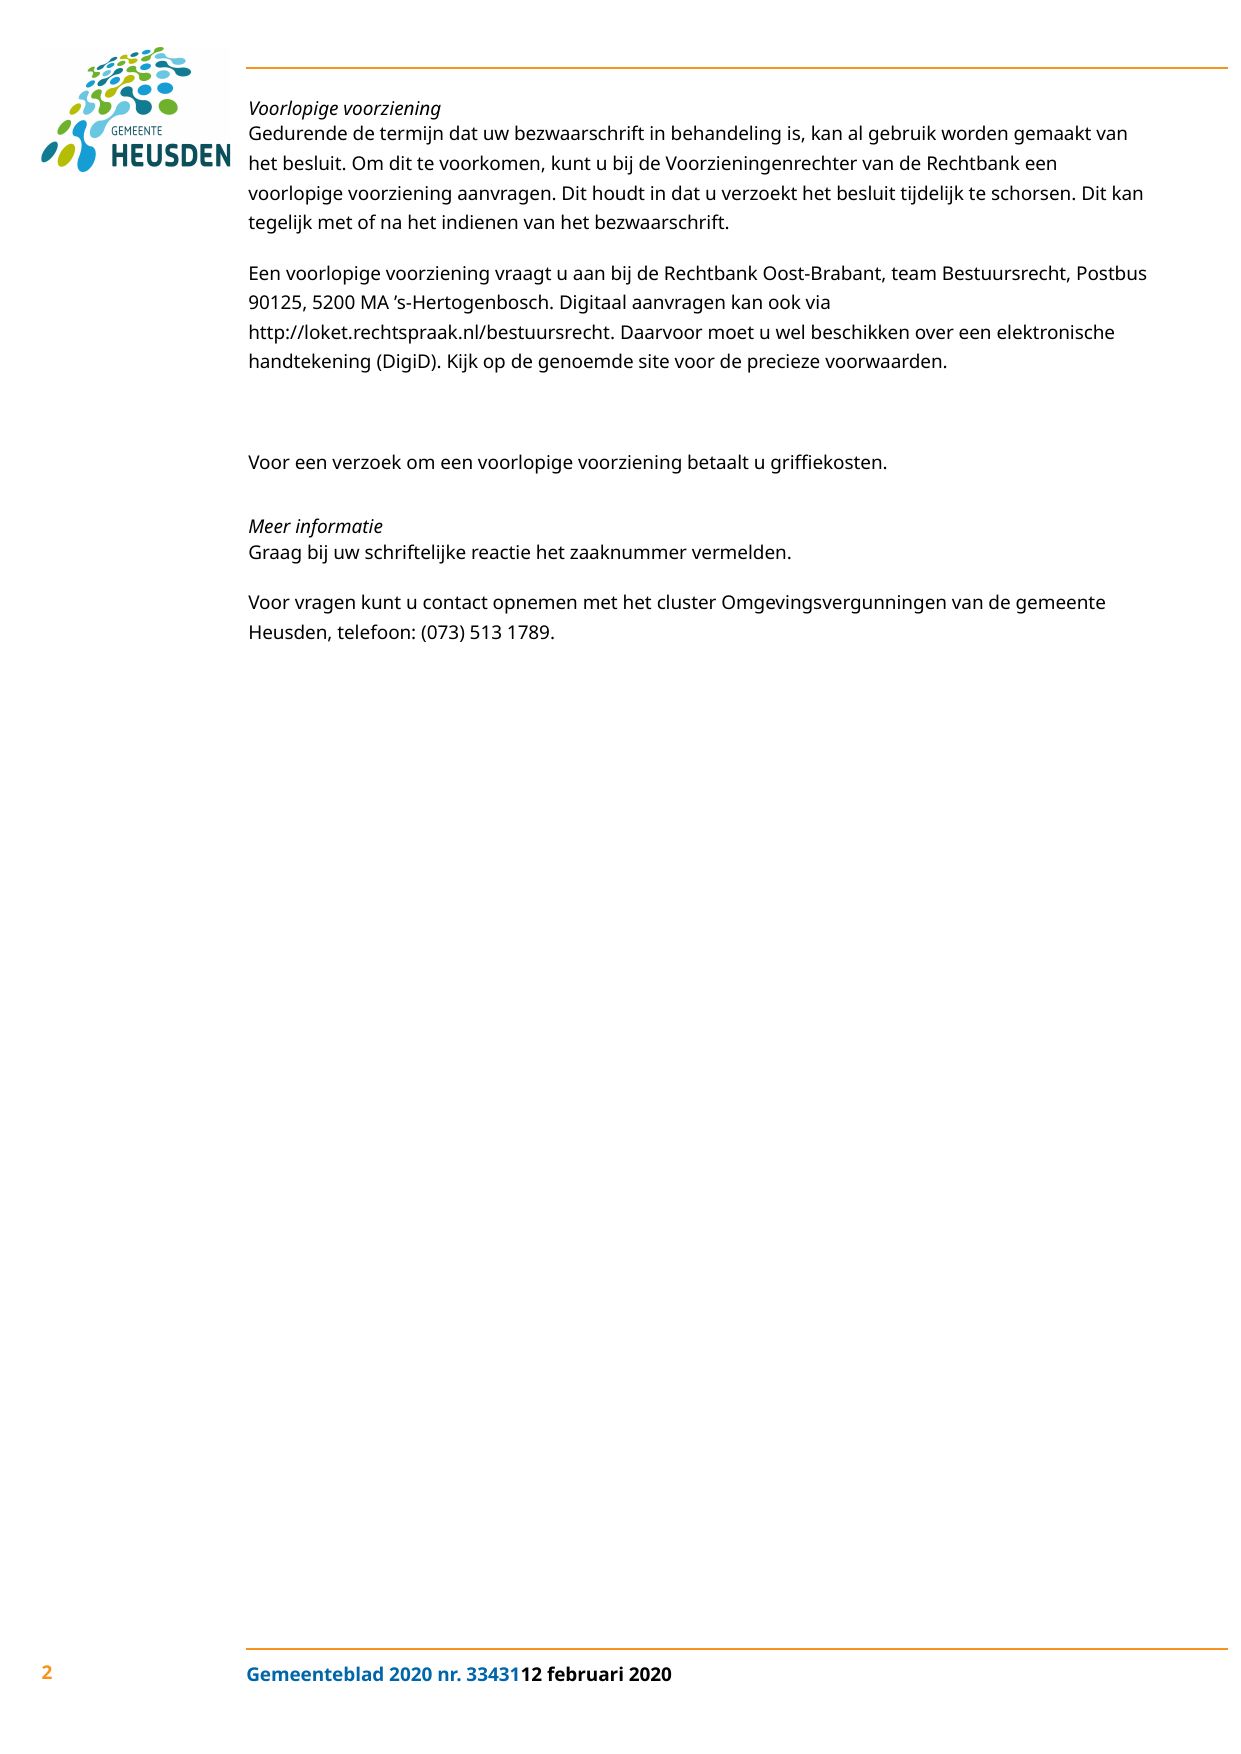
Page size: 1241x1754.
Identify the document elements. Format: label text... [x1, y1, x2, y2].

text Voorlopige voorziening [248, 95, 1152, 121]
text Gedurende de termijn dat uw bezwaarschrift in behandeling is, kan al gebruik worden gemaakt van het besluit. Om dit te voorkomen, kunt u bij de Voorzieningenrechter van de Rechtbank een voorlopige voorziening aanvragen. Dit houdt in dat u verzoekt het besluit tijdelijk te schorsen. Dit kan tegelijk met of na het indienen van het bezwaarschrift. [248, 121, 1152, 235]
text Een voorlopige voorziening vraagt u aan bij de Rechtbank Oost-Brabant, team Bestuursrecht, Postbus 90125, 5200 MA ’s-Hertogenbosch. Digitaal aanvragen kan ook via http://loket.rechtspraak.nl/bestuursrecht. Daarvoor moet u wel beschikken over een elektronische handtekening (DigiD). Kijk op de genoemde site voor de precieze voorwaarden. [248, 260, 1152, 374]
text Graag bij uw schriftelijke reactie het zaaknummer vermelden. [248, 539, 1152, 565]
text Voor vragen kunt u contact opnemen met het cluster Omgevingsvergunningen van de gemeente Heusden, telefoon: (073) 513 1789. [248, 589, 1152, 645]
text Voor een verzoek om een voorlopige voorziening betaalt u griffiekosten. [248, 449, 1152, 475]
text Meer informatie [248, 513, 1152, 539]
picture [41, 47, 231, 172]
